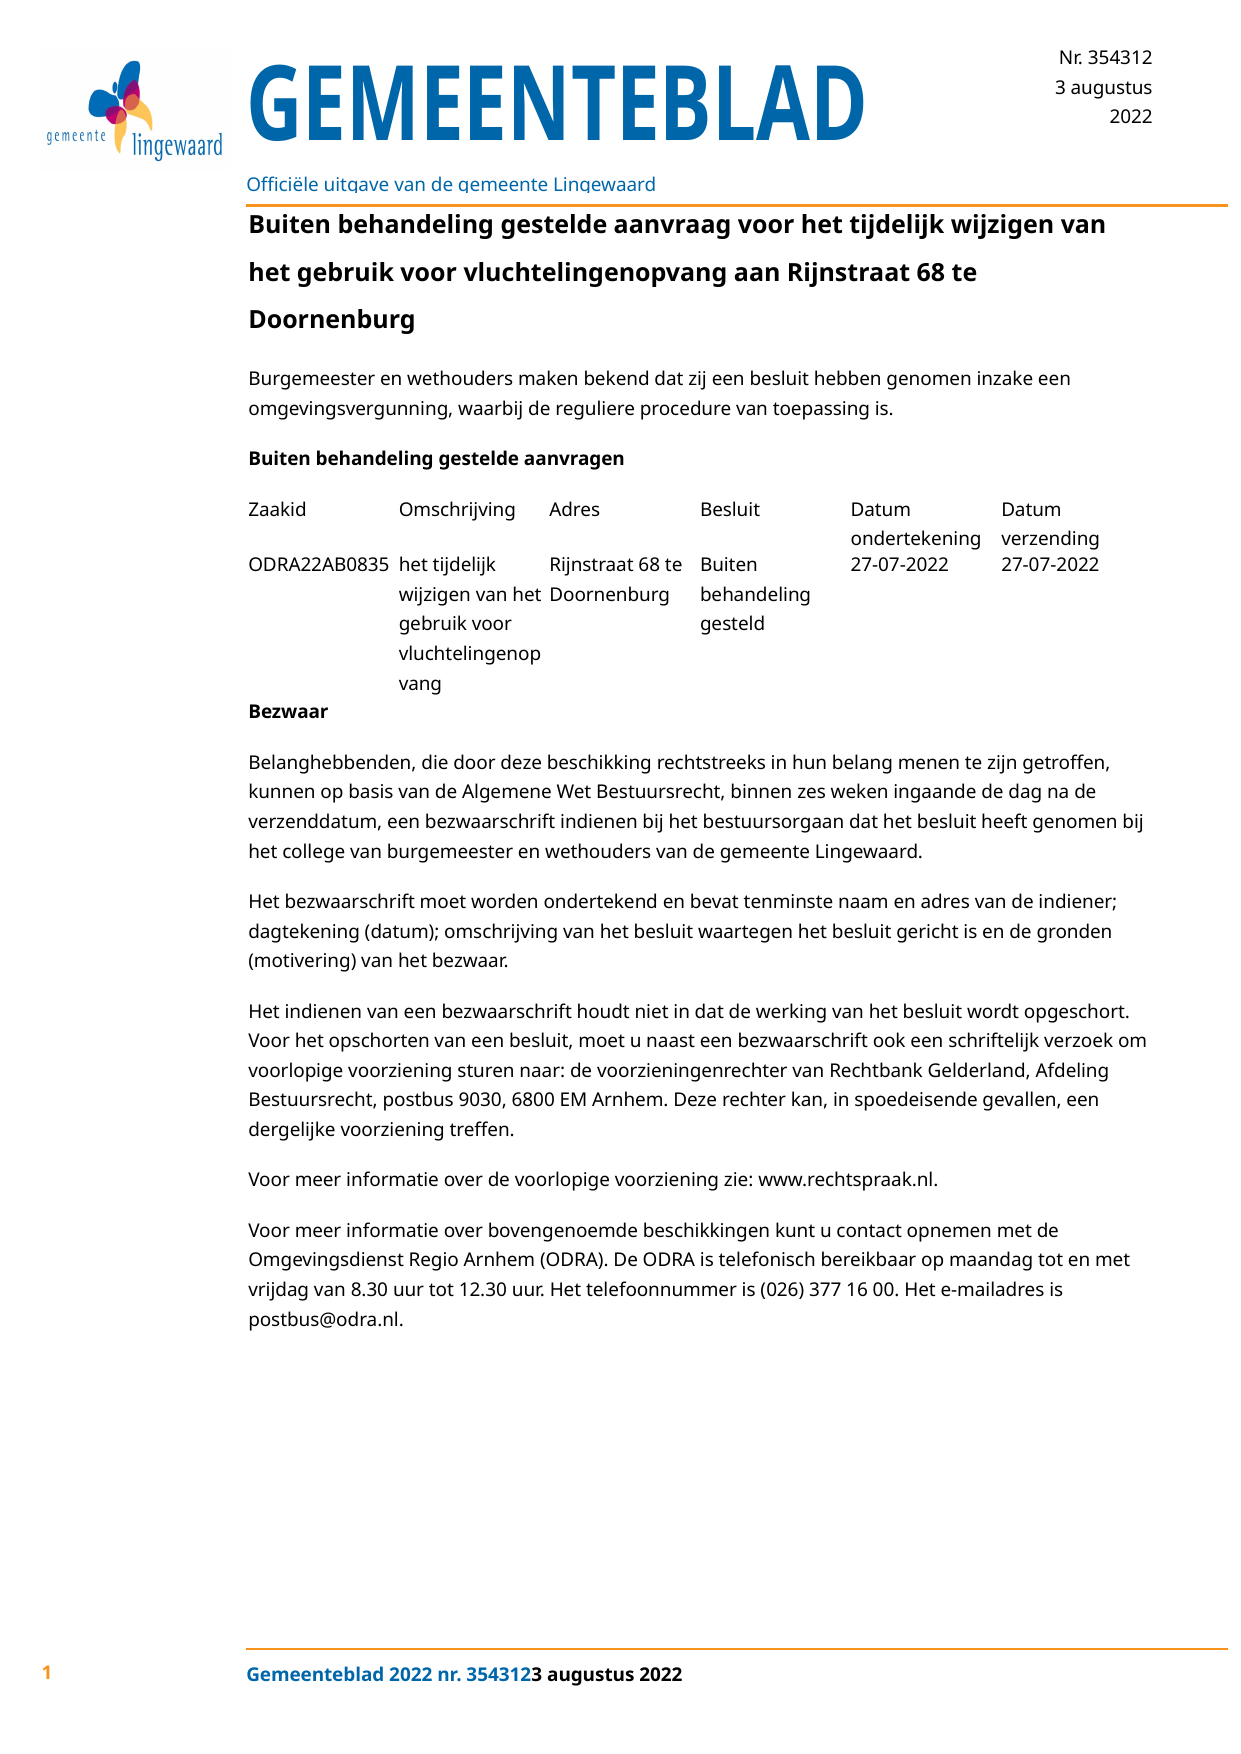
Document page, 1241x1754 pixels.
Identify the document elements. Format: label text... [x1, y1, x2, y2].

text Buiten behandeling gestelde aanvragen [248, 446, 1152, 471]
table_header Datum verzending [1001, 496, 1152, 551]
table_cell Rijnstraat 68 te Doornenburg [549, 551, 700, 695]
table_cell het tijdelijk wijzigen van het gebruik voor vluchtelingenopvang [399, 551, 549, 695]
text Voor meer informatie over bovengenoemde beschikkingen kunt u contact opnemen met de Omgevingsdienst Regio Arnhem (ODRA). De ODRA is telefonisch bereikbaar op maandag tot en met vrijdag van 8.30 uur tot 12.30 uur. Het telefoonnummer is (026) 377 16 00. Het e-mailadres is postbus@odra.nl. [248, 1217, 1152, 1331]
table_header Besluit [700, 496, 850, 551]
text Bezwaar [248, 699, 1152, 724]
text Voor meer informatie over de voorlopige voorziening zie: www.rechtspraak.nl. [248, 1167, 1152, 1192]
table_cell Buiten behandeling gesteld [700, 551, 850, 695]
text Buiten behandeling gestelde aanvraag voor het tijdelijk wijzigen van het gebruik voor vluchtelingenopvang aan Rijnstraat 68 te Doornenburg [248, 207, 1152, 336]
text Het bezwaarschrift moet worden ondertekend en bevat tenminste naam en adres van de indiener; dagtekening (datum); omschrijving van het besluit waartegen het besluit gericht is en de gronden (motivering) van het bezwaar. [248, 888, 1152, 973]
table_cell 27-07-2022 [850, 551, 1001, 695]
text Het indienen van een bezwaarschrift houdt niet in dat de werking van het besluit wordt opgeschort. Voor het opschorten van een besluit, moet u naast een bezwaarschrift ook een schriftelijk verzoek om voorlopige voorziening sturen naar: de voorzieningenrechter van Rechtbank Gelderland, Afdeling Bestuursrecht, postbus 9030, 6800 EM Arnhem. Deze rechter kan, in spoedeisende gevallen, een dergelijke voorziening treffen. [248, 998, 1152, 1142]
text Belanghebbenden, die door deze beschikking rechtstreeks in hun belang menen te zijn getroffen, kunnen op basis van de Algemene Wet Bestuursrecht, binnen zes weken ingaande de dag na de verzenddatum, een bezwaarschrift indienen bij het bestuursorgaan dat het besluit heeft genomen bij het college van burgemeester en wethouders van de gemeente Lingewaard. [248, 749, 1152, 863]
table_cell ODRA22AB0835 [248, 551, 398, 695]
picture [41, 47, 231, 172]
table_cell 27-07-2022 [1001, 551, 1152, 695]
table_header Datum ondertekening [850, 496, 1001, 551]
table_header Omschrijving [399, 496, 549, 551]
table_header Zaakid [248, 496, 398, 551]
text Burgemeester en wethouders maken bekend dat zij een besluit hebben genomen inzake een omgevingsvergunning, waarbij de reguliere procedure van toepassing is. [248, 366, 1152, 421]
table_header Adres [549, 496, 700, 551]
